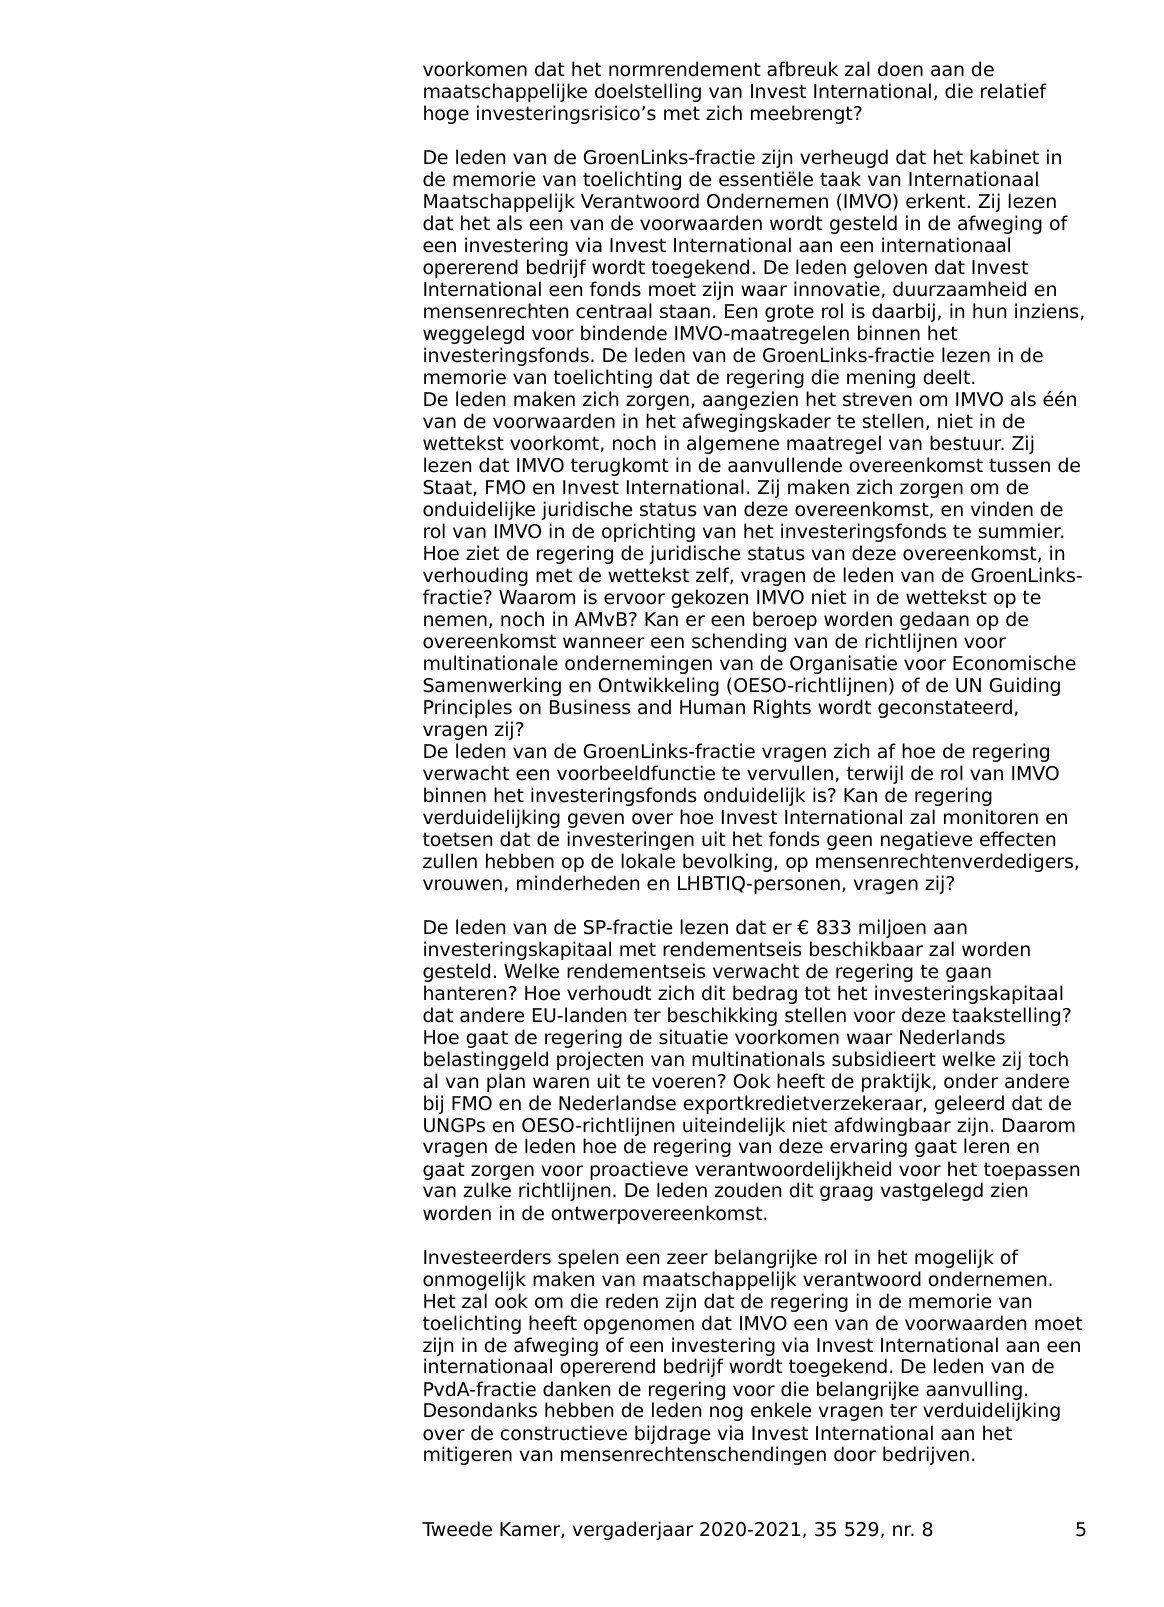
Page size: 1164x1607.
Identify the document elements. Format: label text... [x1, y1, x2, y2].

text voorkomen dat het normrendement afbreuk zal doen aan de maatschappelijke doelstelling van Invest International, die relatief hoge investeringsrisico’s met zich meebrengt? [422, 59, 1087, 125]
text Investeerders spelen een zeer belangrijke rol in het mogelijk of onmogelijk maken van maatschappelijk verantwoord ondernemen. Het zal ook om die reden zijn dat de regering in de memorie van toelichting heeft opgenomen dat IMVO een van de voorwaarden moet zijn in de afweging of een investering via Invest International aan een internationaal opererend bedrijf wordt toegekend. De leden van de PvdA-fractie danken de regering voor die belangrijke aanvulling. [422, 1247, 1087, 1400]
text De leden maken zich zorgen, aangezien het streven om IMVO als één van de voorwaarden in het afwegingskader te stellen, niet in de wettekst voorkomt, noch in algemene maatregel van bestuur. Zij lezen dat IMVO terugkomt in de aanvullende overeenkomst tussen de Staat, FMO en Invest International. Zij maken zich zorgen om de onduidelijke juridische status van deze overeenkomst, en vinden de rol van IMVO in de oprichting van het investeringsfonds te summier. Hoe ziet de regering de juridische status van deze overeenkomst, in verhouding met de wettekst zelf, vragen de leden van de GroenLinks-fractie? Waarom is ervoor gekozen IMVO niet in de wettekst op te nemen, noch in AMvB? Kan er een beroep worden gedaan op de overeenkomst wanneer een schending van de richtlijnen voor multinationale ondernemingen van de Organisatie voor Economische Samenwerking en Ontwikkeling (OESO-richtlijnen) of de UN Guiding Principles on Business and Human Rights wordt geconstateerd, vragen zij? [422, 389, 1087, 741]
text De leden van de GroenLinks-fractie vragen zich af hoe de regering verwacht een voorbeeldfunctie te vervullen, terwijl de rol van IMVO binnen het investeringsfonds onduidelijk is? Kan de regering verduidelijking geven over hoe Invest International zal monitoren en toetsen dat de investeringen uit het fonds geen negatieve effecten zullen hebben op de lokale bevolking, op mensenrechtenverdedigers, vrouwen, minderheden en LHBTIQ-personen, vragen zij? [422, 741, 1087, 894]
text De leden van de GroenLinks-fractie zijn verheugd dat het kabinet in de memorie van toelichting de essentiële taak van Internationaal Maatschappelijk Verantwoord Ondernemen (IMVO) erkent. Zij lezen dat het als een van de voorwaarden wordt gesteld in de afweging of een investering via Invest International aan een internationaal opererend bedrijf wordt toegekend. De leden geloven dat Invest International een fonds moet zijn waar innovatie, duurzaamheid en mensenrechten centraal staan. Een grote rol is daarbij, in hun inziens, weggelegd voor bindende IMVO-maatregelen binnen het investeringsfonds. De leden van de GroenLinks-fractie lezen in de memorie van toelichting dat de regering die mening deelt. [422, 147, 1087, 389]
text Desondanks hebben de leden nog enkele vragen ter verduidelijking over de constructieve bijdrage via Invest International aan het mitigeren van mensenrechtenschendingen door bedrijven. [422, 1400, 1087, 1466]
text De leden van de SP-fractie lezen dat er € 833 miljoen aan investeringskapitaal met rendementseis beschikbaar zal worden gesteld. Welke rendementseis verwacht de regering te gaan hanteren? Hoe verhoudt zich dit bedrag tot het investeringskapitaal dat andere EU-landen ter beschikking stellen voor deze taakstelling? Hoe gaat de regering de situatie voorkomen waar Nederlands belastinggeld projecten van multinationals subsidieert welke zij toch al van plan waren uit te voeren? Ook heeft de praktijk, onder andere bij FMO en de Nederlandse exportkredietverzekeraar, geleerd dat de UNGPs en OESO-richtlijnen uiteindelijk niet afdwingbaar zijn. Daarom vragen de leden hoe de regering van deze ervaring gaat leren en gaat zorgen voor proactieve verantwoordelijkheid voor het toepassen van zulke richtlijnen. De leden zouden dit graag vastgelegd zien worden in de ontwerpovereenkomst. [422, 917, 1087, 1224]
